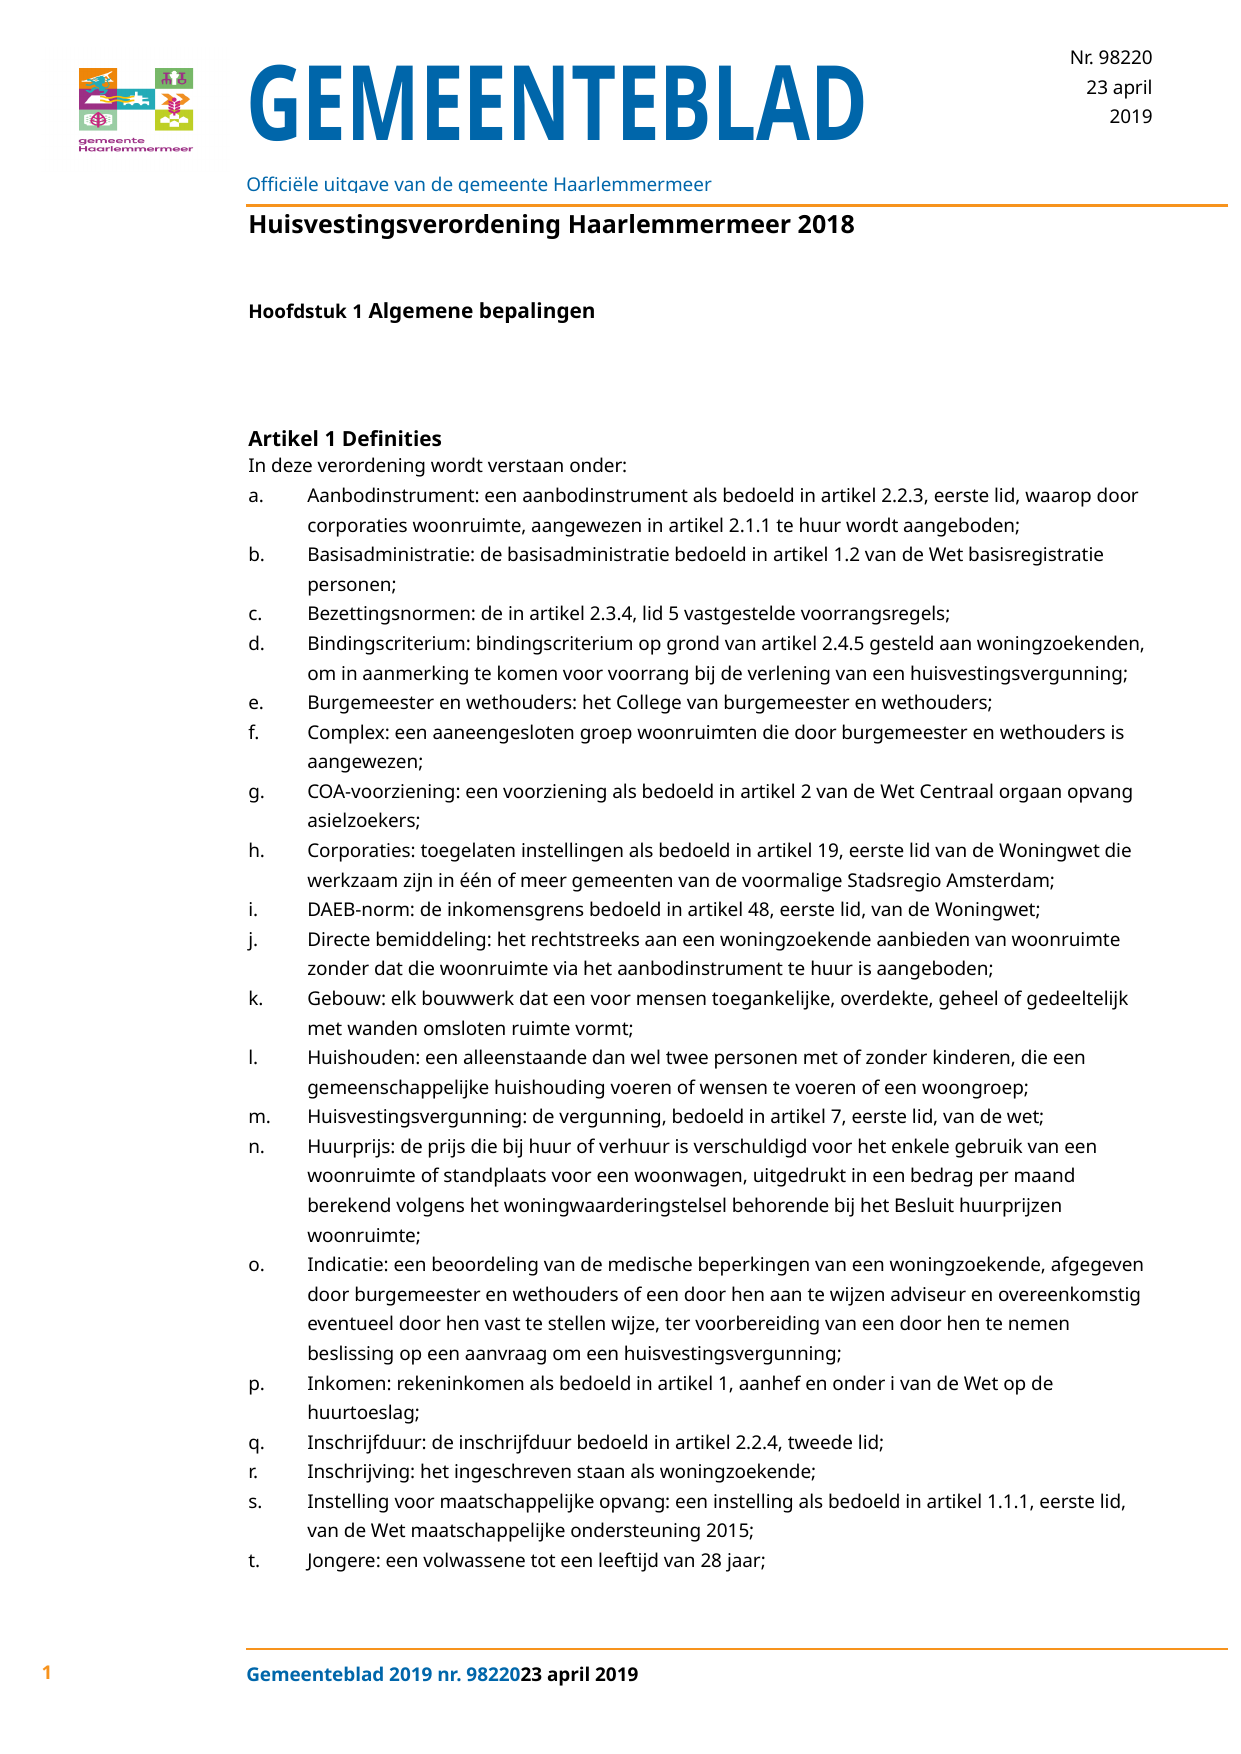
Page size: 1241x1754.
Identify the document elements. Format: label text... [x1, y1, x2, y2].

list Complex: een aaneengesloten groep woonruimten die door burgemeester en wethouders is aangewezen; [248, 719, 1152, 774]
list Bindingscriterium: bindingscriterium op grond van artikel 2.4.5 gesteld aan woningzoekenden, om in aanmerking te komen voor voorrang bij de verlening van een huisvestingsvergunning; [248, 630, 1152, 685]
list Corporaties: toegelaten instellingen als bedoeld in artikel 19, eerste lid van de Woningwet die werkzaam zijn in één of meer gemeenten van de voormalige Stadsregio Amsterdam; [248, 837, 1152, 892]
list Directe bemiddeling: het rechtstreeks aan een woningzoekende aanbieden van woonruimte zonder dat die woonruimte via het aanbodinstrument te huur is aangeboden; [248, 926, 1152, 981]
list COA-voorziening: een voorziening als bedoeld in artikel 2 van de Wet Centraal orgaan opvang asielzoekers; [248, 778, 1152, 833]
text Hoofdstuk 1 Algemene bepalingen [248, 296, 1152, 324]
list Inschrijving: het ingeschreven staan als woningzoekende; [248, 1458, 1152, 1484]
list Huurprijs: de prijs die bij huur of verhuur is verschuldigd voor het enkele gebruik van een woonruimte of standplaats voor een woonwagen, uitgedrukt in een bedrag per maand berekend volgens het woningwaarderingstelsel behorende bij het Besluit huurprijzen woonruimte; [248, 1133, 1152, 1247]
picture [41, 47, 231, 172]
list Bezettingsnormen: de in artikel 2.3.4, lid 5 vastgestelde voorrangsregels; [248, 601, 1152, 626]
list Inschrijfduur: de inschrijfduur bedoeld in artikel 2.2.4, tweede lid; [248, 1429, 1152, 1454]
list Basisadministratie: de basisadministratie bedoeld in artikel 1.2 van de Wet basisregistratie personen; [248, 541, 1152, 597]
list Indicatie: een beoordeling van de medische beperkingen van een woningzoekende, afgegeven door burgemeester en wethouders of een door hen aan te wijzen adviseur en overeenkomstig eventueel door hen vast te stellen wijze, ter voorbereiding van een door hen te nemen beslissing op een aanvraag om een huisvestingsvergunning; [248, 1251, 1152, 1366]
list Gebouw: elk bouwwerk dat een voor mensen toegankelijke, overdekte, geheel of gedeeltelijk met wanden omsloten ruimte vormt; [248, 985, 1152, 1040]
text Artikel 1 Definities [248, 424, 1152, 453]
list DAEB-norm: de inkomensgrens bedoeld in artikel 48, eerste lid, van de Woningwet; [248, 896, 1152, 922]
list Inkomen: rekeninkomen als bedoeld in artikel 1, aanhef en onder i van de Wet op de huurtoeslag; [248, 1370, 1152, 1425]
text Huisvestingsverordening Haarlemmermeer 2018 [248, 207, 1152, 241]
text In deze verordening wordt verstaan onder: [248, 453, 1152, 478]
list Burgemeester en wethouders: het College van burgemeester en wethouders; [248, 689, 1152, 715]
list Huishouden: een alleenstaande dan wel twee personen met of zonder kinderen, die een gemeenschappelijke huishouding voeren of wensen te voeren of een woongroep; [248, 1044, 1152, 1099]
list Huisvestingsvergunning: de vergunning, bedoeld in artikel 7, eerste lid, van de wet; [248, 1103, 1152, 1129]
list Aanbodinstrument: een aanbodinstrument als bedoeld in artikel 2.2.3, eerste lid, waarop door corporaties woonruimte, aangewezen in artikel 2.1.1 te huur wordt aangeboden; [248, 482, 1152, 537]
list Jongere: een volwassene tot een leeftijd van 28 jaar; [248, 1547, 1152, 1573]
list Instelling voor maatschappelijke opvang: een instelling als bedoeld in artikel 1.1.1, eerste lid, van de Wet maatschappelijke ondersteuning 2015; [248, 1488, 1152, 1543]
